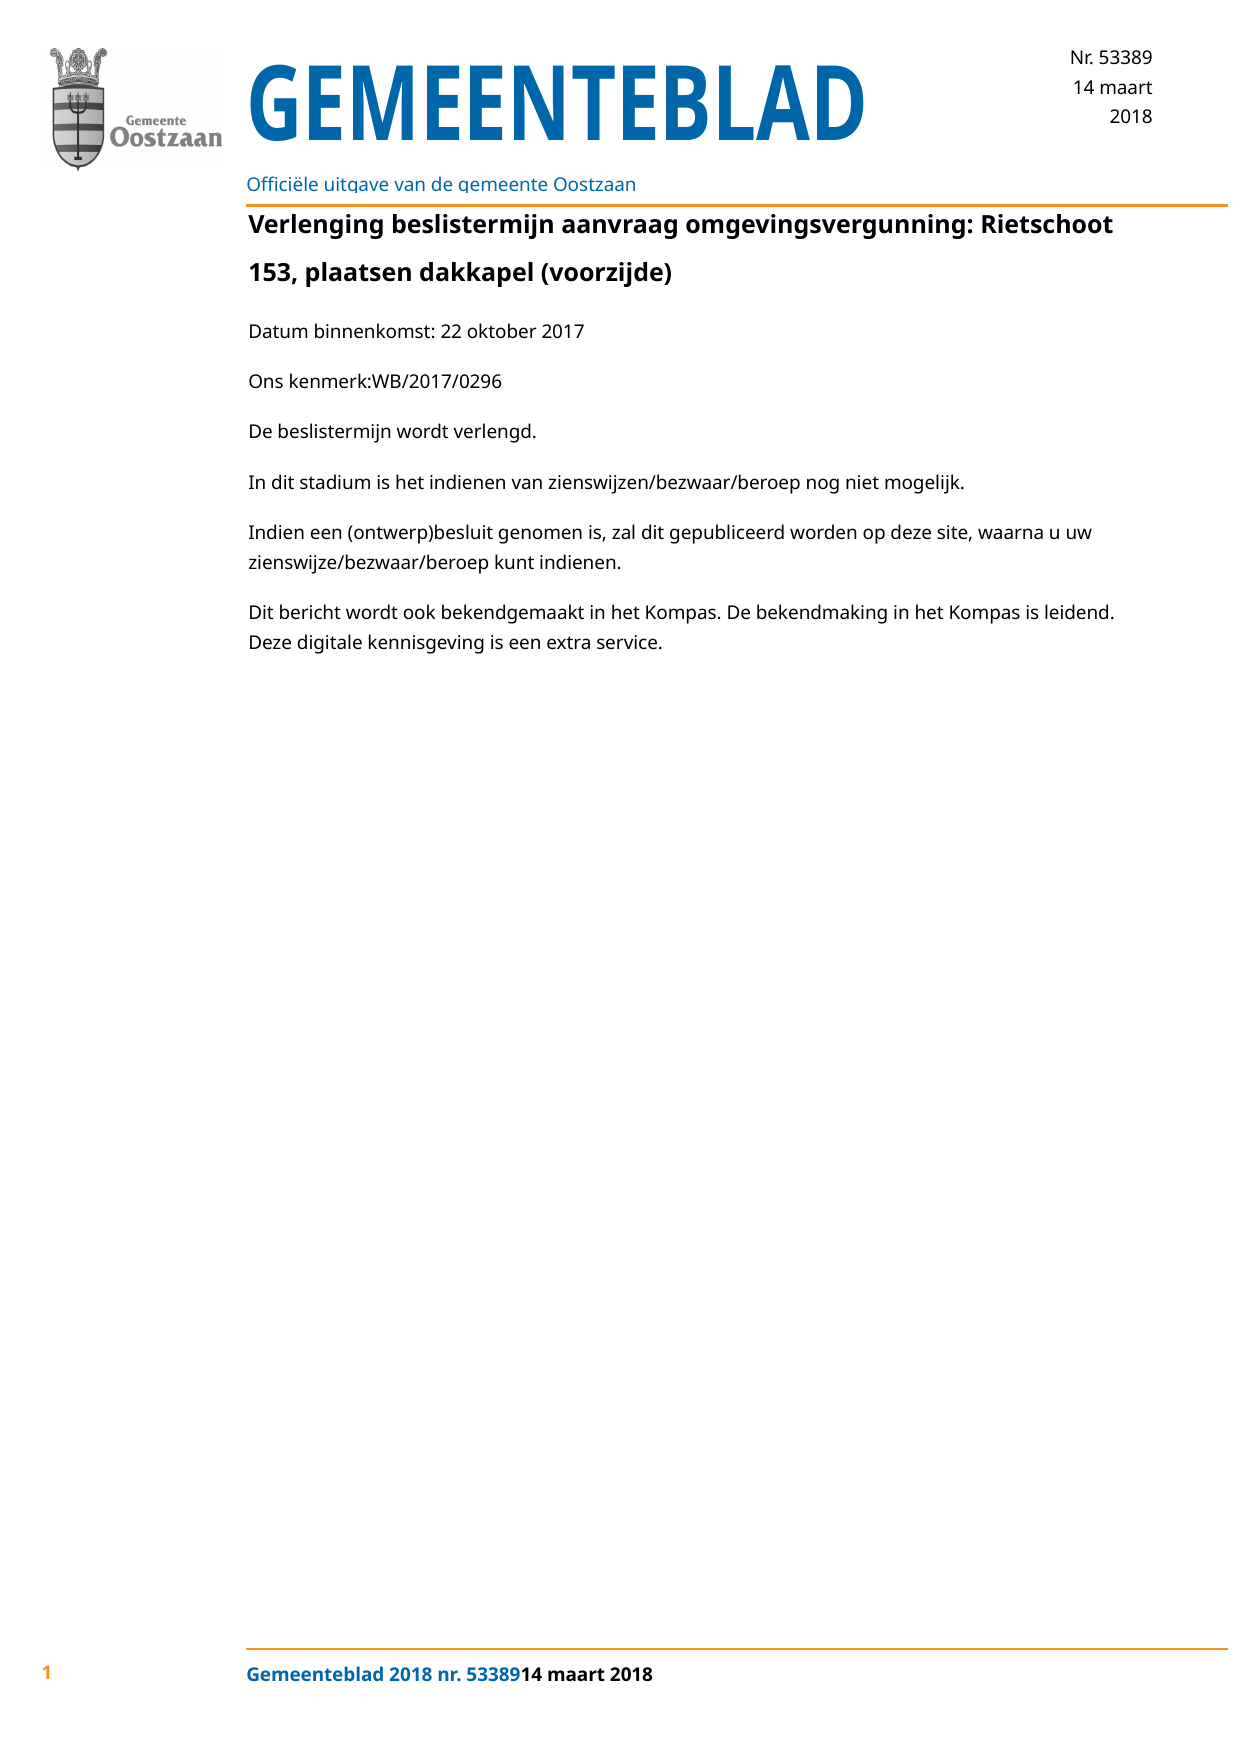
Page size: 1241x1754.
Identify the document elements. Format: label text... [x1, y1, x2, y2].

text Datum binnenkomst: 22 oktober 2017 [248, 318, 1152, 344]
picture [41, 47, 231, 172]
text Indien een (ontwerp)besluit genomen is, zal dit gepubliceerd worden op deze site, waarna u uw zienswijze/bezwaar/beroep kunt indienen. [248, 519, 1152, 575]
text Ons kenmerk:WB/2017/0296 [248, 368, 1152, 394]
text In dit stadium is het indienen van zienswijzen/bezwaar/beroep nog niet mogelijk. [248, 469, 1152, 495]
text Verlenging beslistermijn aanvraag omgevingsvergunning: Rietschoot 153, plaatsen dakkapel (voorzijde) [248, 207, 1152, 288]
text Dit bericht wordt ook bekendgemaakt in het Kompas. De bekendmaking in het Kompas is leidend. Deze digitale kennisgeving is een extra service. [248, 599, 1152, 655]
text De beslistermijn wordt verlengd. [248, 419, 1152, 444]
